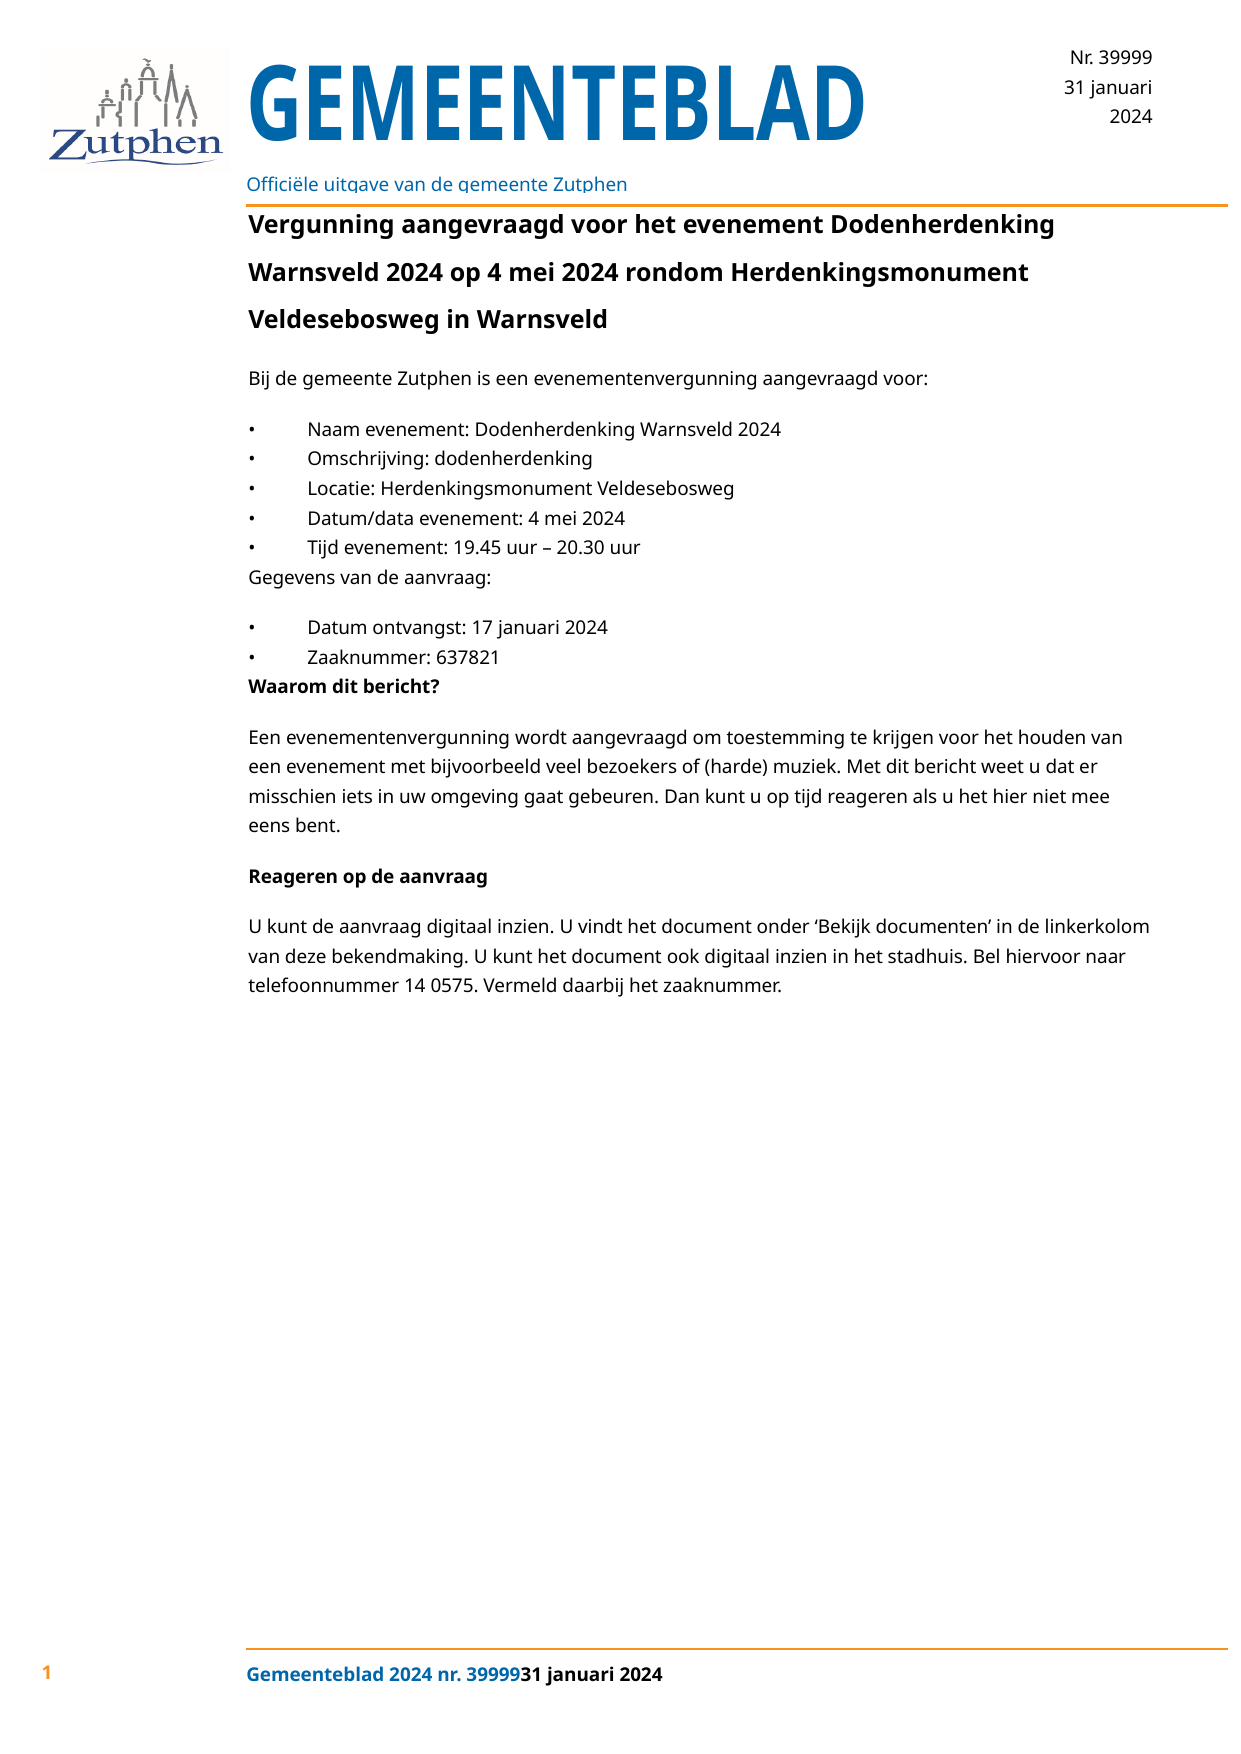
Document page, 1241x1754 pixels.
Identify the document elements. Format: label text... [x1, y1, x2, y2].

list Naam evenement: Dodenherdenking Warnsveld 2024 [248, 416, 1152, 442]
text Vergunning aangevraagd voor het evenement Dodenherdenking Warnsveld 2024 op 4 mei 2024 rondom Herdenkingsmonument Veldesebosweg in Warnsveld [248, 207, 1152, 336]
list Zaaknummer: 637821 [248, 644, 1152, 669]
text Bij de gemeente Zutphen is een evenementenvergunning aangevraagd voor: [248, 366, 1152, 391]
text Gegevens van de aanvraag: [248, 564, 1152, 589]
list Tijd evenement: 19.45 uur – 20.30 uur [248, 534, 1152, 560]
text U kunt de aanvraag digitaal inzien. U vindt het document onder ‘Bekijk documenten’ in de linkerkolom van deze bekendmaking. U kunt het document ook digitaal inzien in het stadhuis. Bel hiervoor naar telefoonnummer 14 0575. Vermeld daarbij het zaaknummer. [248, 913, 1152, 998]
text Een evenementenvergunning wordt aangevraagd om toestemming te krijgen voor het houden van een evenement met bijvoorbeeld veel bezoekers of (harde) muziek. Met dit bericht weet u dat er misschien iets in uw omgeving gaat gebeuren. Dan kunt u op tijd reageren als u het hier niet mee eens bent. [248, 724, 1152, 838]
list Datum ontvangst: 17 januari 2024 [248, 614, 1152, 640]
list Locatie: Herdenkingsmonument Veldesebosweg [248, 475, 1152, 501]
list Datum/data evenement: 4 mei 2024 [248, 505, 1152, 530]
picture [41, 47, 231, 172]
text Waarom dit bericht? [248, 673, 1152, 699]
text Reageren op de aanvraag [248, 863, 1152, 889]
list Omschrijving: dodenherdenking [248, 446, 1152, 471]
